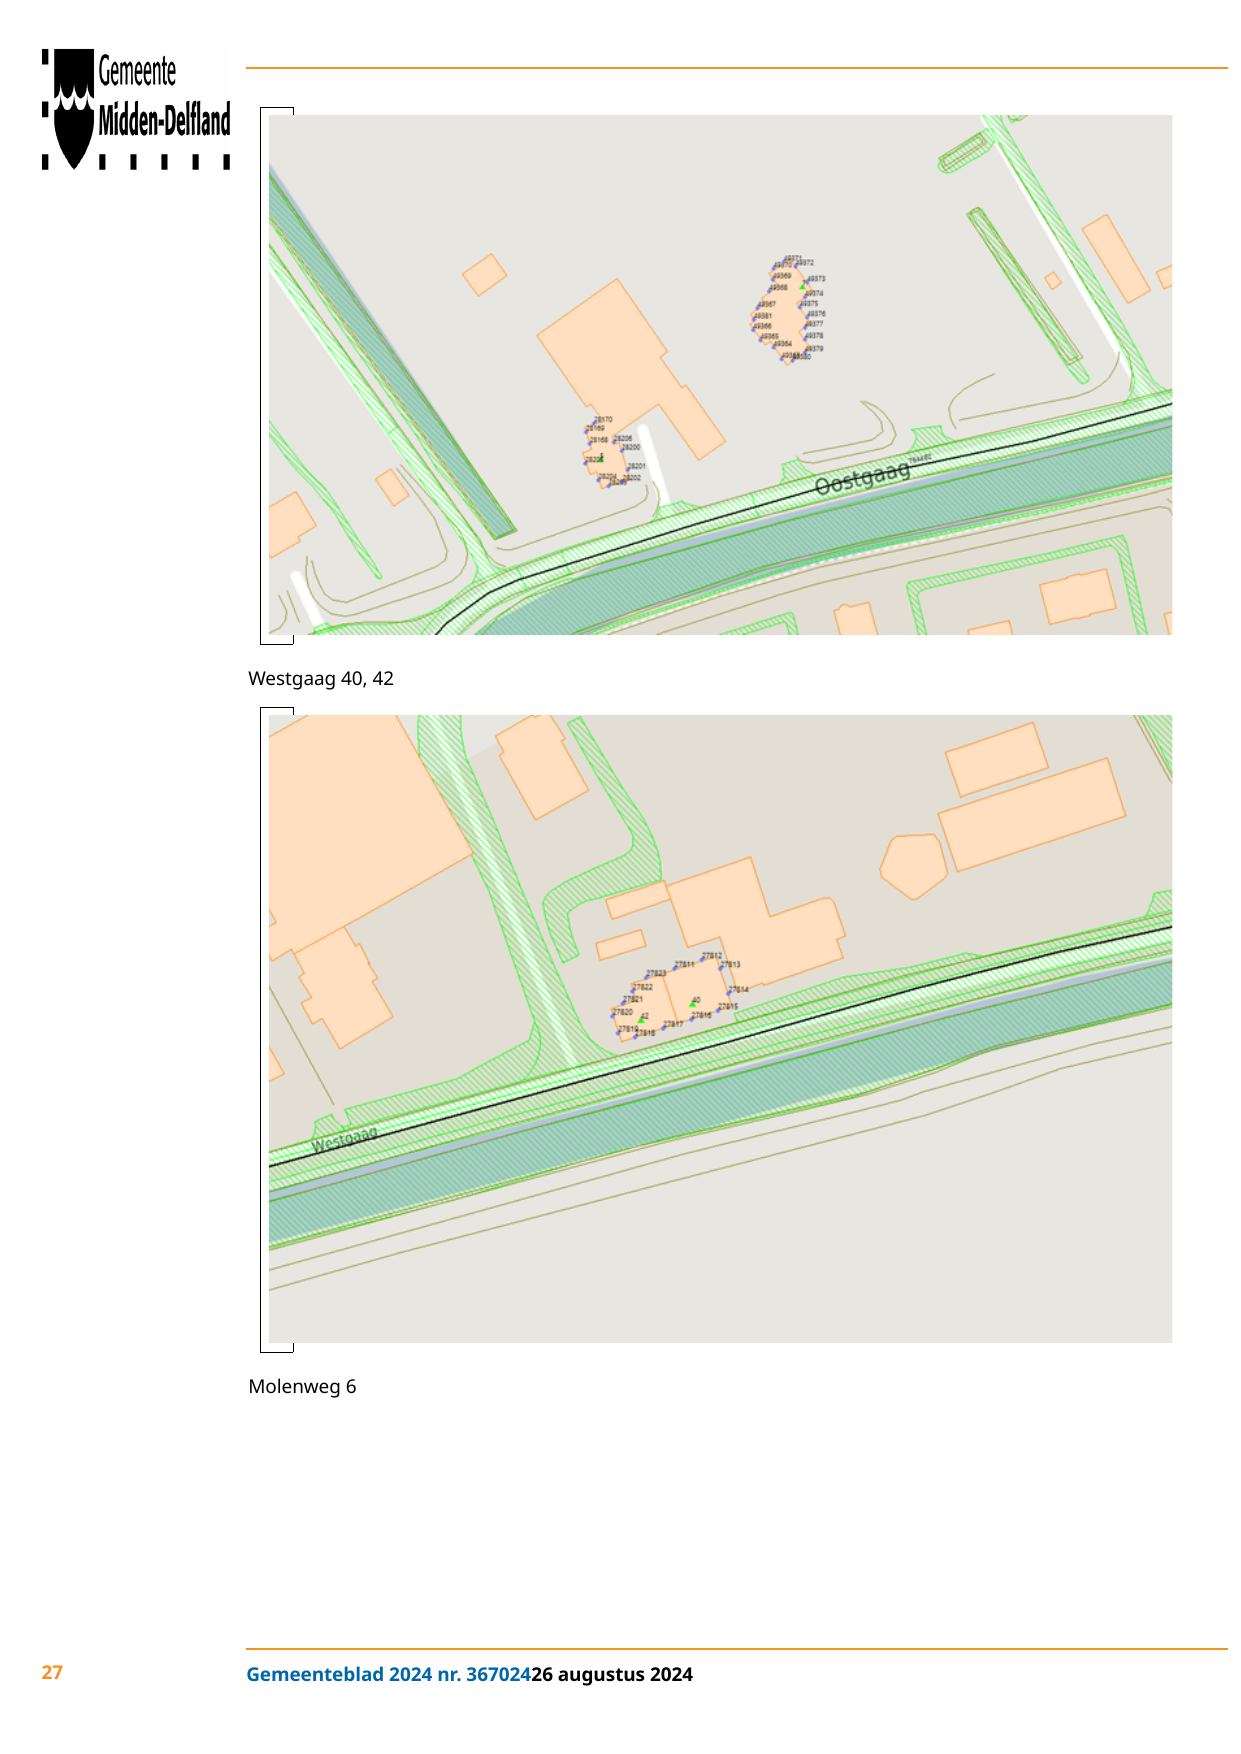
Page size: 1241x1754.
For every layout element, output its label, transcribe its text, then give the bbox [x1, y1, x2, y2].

picture [268, 715, 1173, 1343]
text Westgaag 40, 42 [248, 665, 1152, 691]
picture [41, 47, 231, 172]
text Molenweg 6 [248, 1373, 1152, 1399]
picture [268, 115, 1173, 635]
